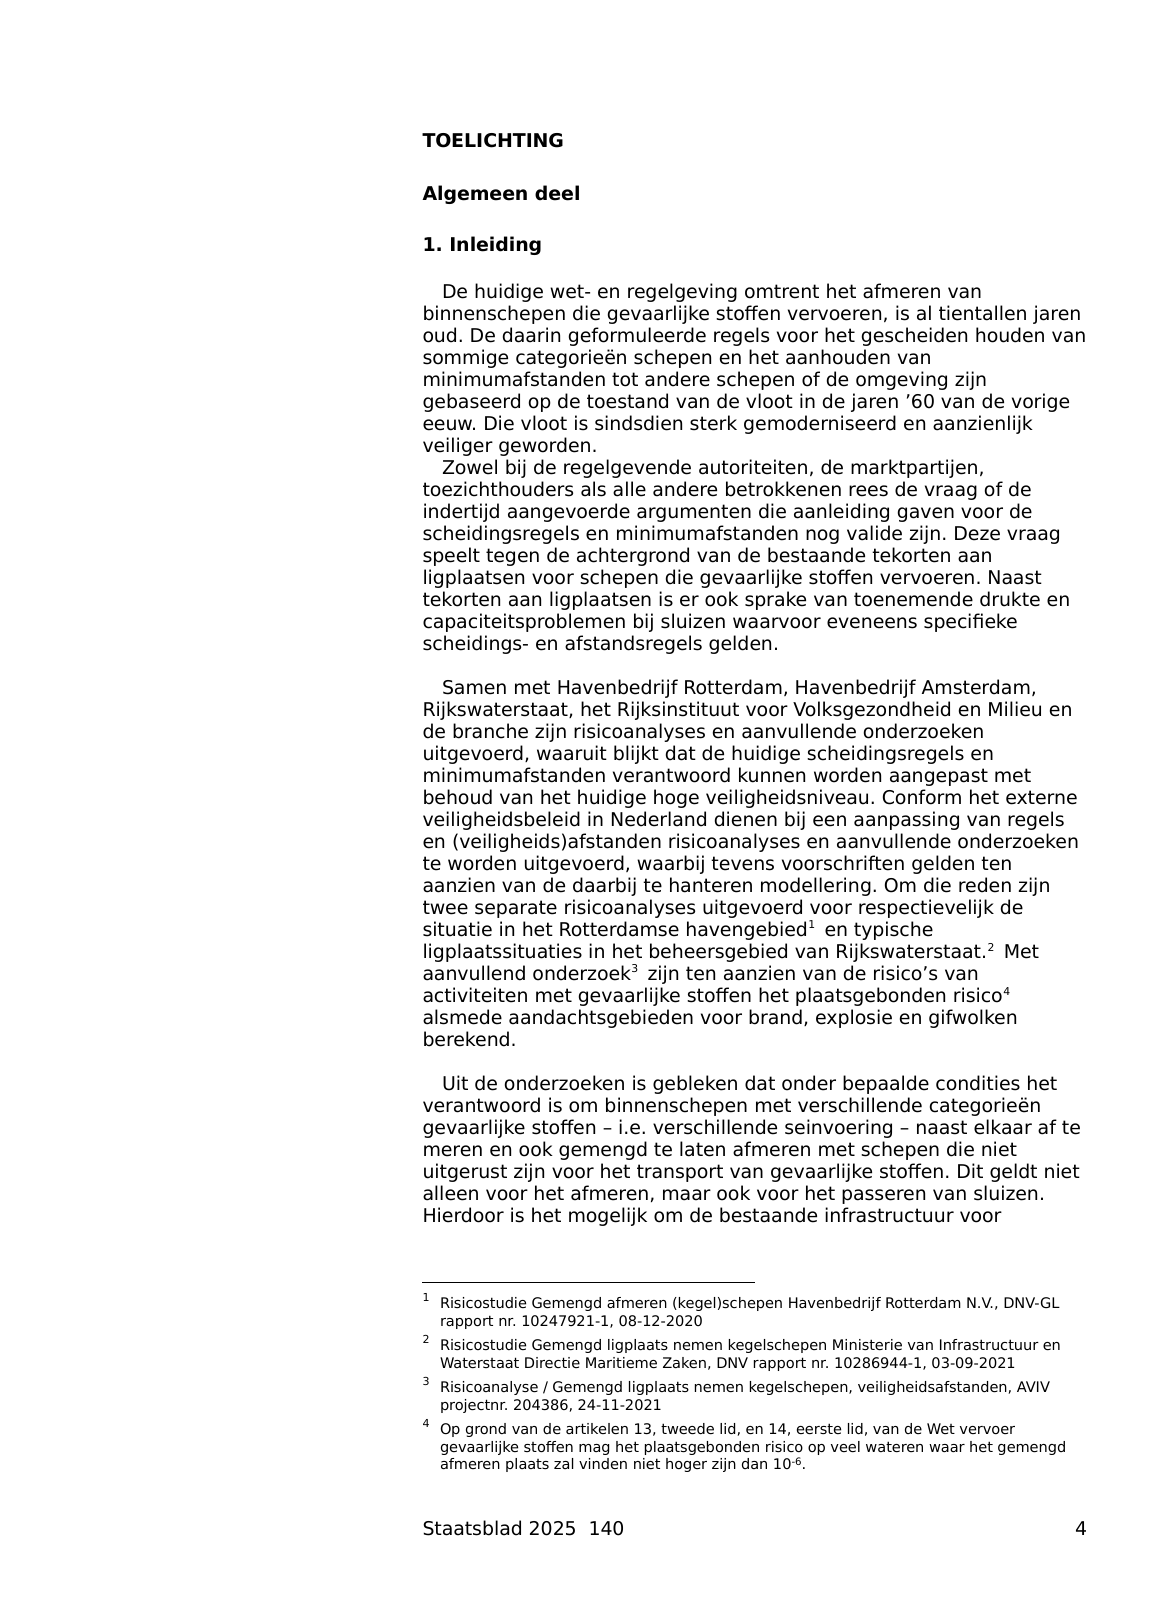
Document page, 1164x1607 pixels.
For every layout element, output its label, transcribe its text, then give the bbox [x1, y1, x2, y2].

text De huidige wet- en regelgeving omtrent het afmeren van binnenschepen die gevaarlijke stoffen vervoeren, is al tientallen jaren oud. De daarin geformuleerde regels voor het gescheiden houden van sommige categorieën schepen en het aanhouden van minimumafstanden tot andere schepen of de omgeving zijn gebaseerd op de toestand van de vloot in de jaren ’60 van de vorige eeuw. Die vloot is sindsdien sterk gemoderniseerd en aanzienlijk veiliger geworden. [422, 281, 1087, 457]
text Zowel bij de regelgevende autoriteiten, de marktpartijen, toezichthouders als alle andere betrokkenen rees de vraag of de indertijd aangevoerde argumenten die aanleiding gaven voor de scheidingsregels en minimumafstanden nog valide zijn. Deze vraag speelt tegen de achtergrond van de bestaande tekorten aan ligplaatsen voor schepen die gevaarlijke stoffen vervoeren. Naast tekorten aan ligplaatsen is er ook sprake van toenemende drukte en capaciteitsproblemen bij sluizen waarvoor eveneens specifieke scheidings- en afstandsregels gelden. [422, 457, 1087, 655]
subtitle Algemeen deel [422, 182, 1087, 204]
text Risicoanalyse / Gemengd ligplaats nemen kegelschepen, veiligheidsafstanden, AVIV projectnr. 204386, 24-11-2021 [422, 1375, 1087, 1414]
subtitle TOELICHTING [422, 130, 1087, 152]
text Risicostudie Gemengd ligplaats nemen kegelschepen Ministerie van Infrastructuur en Waterstaat Directie Maritieme Zaken, DNV rapport nr. 10286944-1, 03-09-2021 [422, 1333, 1087, 1372]
text Uit de onderzoeken is gebleken dat onder bepaalde condities het verantwoord is om binnenschepen met verschillende categorieën gevaarlijke stoffen – i.e. verschillende seinvoering – naast elkaar af te meren en ook gemengd te laten afmeren met schepen die niet uitgerust zijn voor het transport van gevaarlijke stoffen. Dit geldt niet alleen voor het afmeren, maar ook voor het passeren van sluizen. Hierdoor is het mogelijk om de bestaande infrastructuur voor [422, 1073, 1087, 1227]
subtitle 1. Inleiding [422, 234, 1087, 256]
text Samen met Havenbedrijf Rotterdam, Havenbedrijf Amsterdam, Rijkswaterstaat, het Rijksinstituut voor Volksgezondheid en Milieu en de branche zijn risicoanalyses en aanvullende onderzoeken uitgevoerd, waaruit blijkt dat de huidige scheidingsregels en minimumafstanden verantwoord kunnen worden aangepast met behoud van het huidige hoge veiligheidsniveau. Conform het externe veiligheidsbeleid in Nederland dienen bij een aanpassing van regels en (veiligheids)afstanden risicoanalyses en aanvullende onderzoeken te worden uitgevoerd, waarbij tevens voorschriften gelden ten aanzien van de daarbij te hanteren modellering. Om die reden zijn twee separate risicoanalyses uitgevoerd voor respectievelijk de situatie in het Rotterdamse havengebied en typische ligplaatssituaties in het beheersgebied van Rijkswaterstaat. Met aanvullend onderzoek zijn ten aanzien van de risico’s van activiteiten met gevaarlijke stoffen het plaatsgebonden risico alsmede aandachtsgebieden voor brand, explosie en gifwolken berekend. [422, 677, 1087, 1051]
text Op grond van de artikelen 13, tweede lid, en 14, eerste lid, van de Wet vervoer gevaarlijke stoffen mag het plaatsgebonden risico op veel wateren waar het gemengd afmeren plaats zal vinden niet hoger zijn dan 10-6. [422, 1417, 1087, 1473]
text Risicostudie Gemengd afmeren (kegel)schepen Havenbedrijf Rotterdam N.V., DNV-GL rapport nr. 10247921-1, 08-12-2020 [422, 1291, 1087, 1330]
